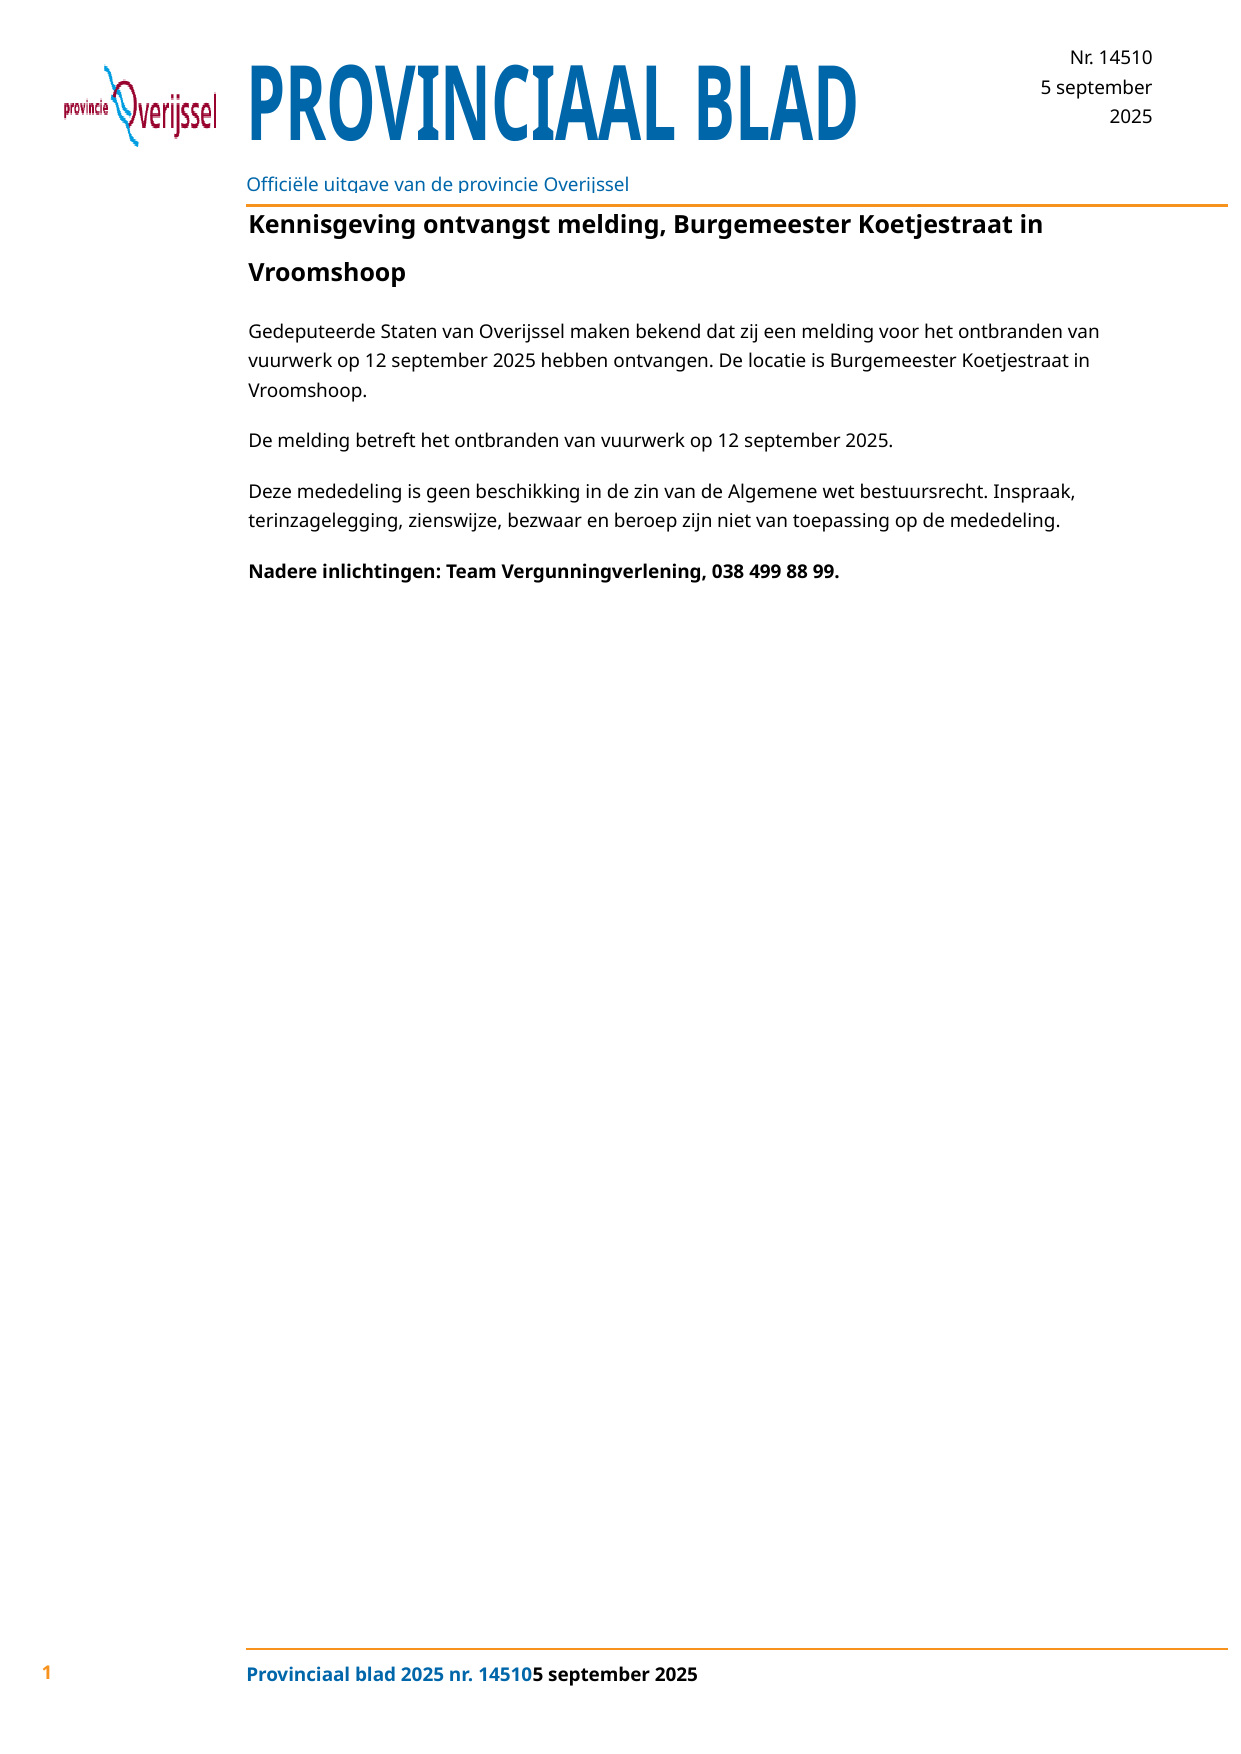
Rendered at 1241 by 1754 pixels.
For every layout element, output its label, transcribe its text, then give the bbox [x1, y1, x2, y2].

text Kennisgeving ontvangst melding, Burgemeester Koetjestraat in Vroomshoop [248, 207, 1152, 288]
text Gedeputeerde Staten van Overijssel maken bekend dat zij een melding voor het ontbranden van vuurwerk op 12 september 2025 hebben ontvangen. De locatie is Burgemeester Koetjestraat in Vroomshoop. [248, 318, 1152, 403]
text De melding betreft het ontbranden van vuurwerk op 12 september 2025. [248, 427, 1152, 453]
picture [41, 47, 231, 172]
text Nadere inlichtingen: Team Vergunningverlening, 038 499 88 99. [248, 558, 1152, 584]
text Deze mededeling is geen beschikking in de zin van de Algemene wet bestuursrecht. Inspraak, terinzagelegging, zienswijze, bezwaar en beroep zijn niet van toepassing op de mededeling. [248, 478, 1152, 533]
